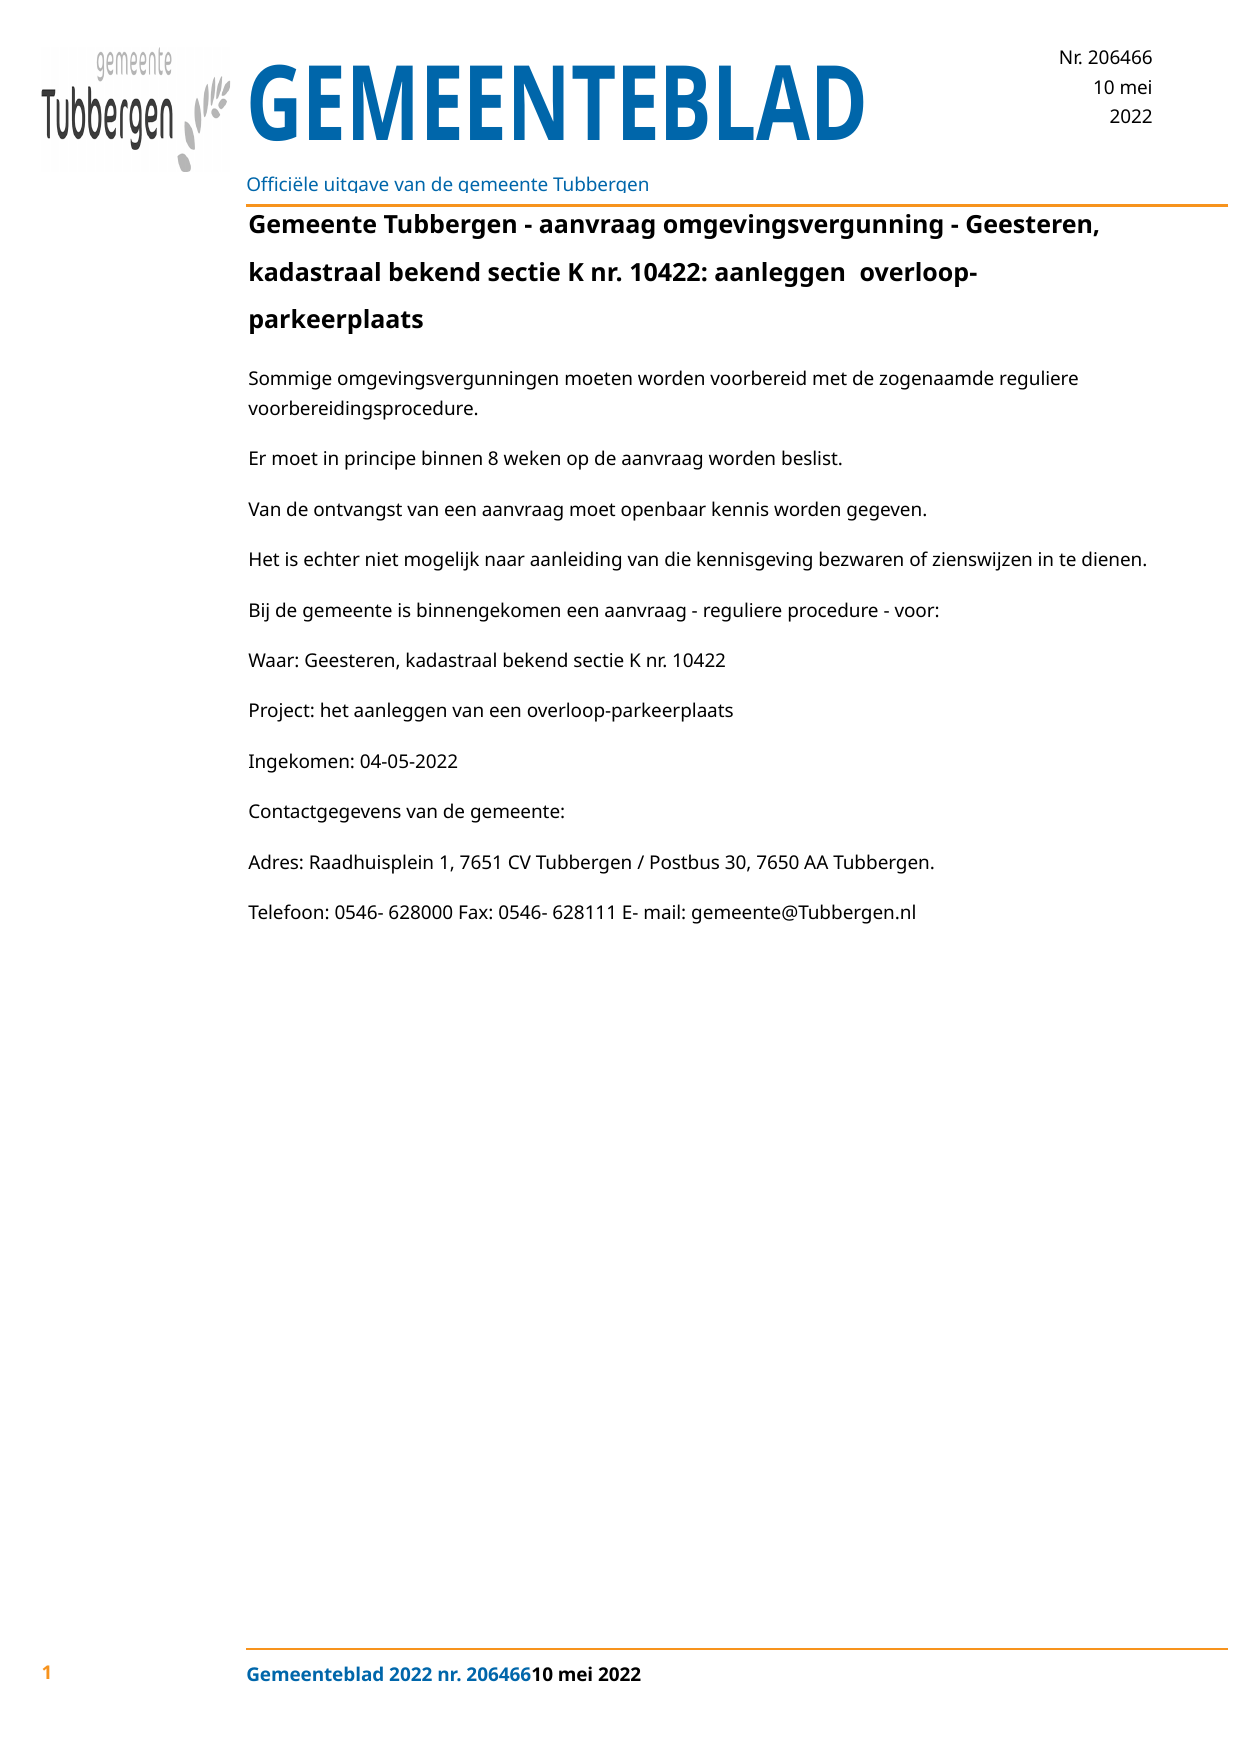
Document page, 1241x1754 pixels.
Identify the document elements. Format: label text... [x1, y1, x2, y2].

text Gemeente Tubbergen - aanvraag omgevingsvergunning - Geesteren, kadastraal bekend sectie K nr. 10422: aanleggen overloop-parkeerplaats [248, 207, 1152, 336]
text Telefoon: 0546- 628000 Fax: 0546- 628111 E- mail: gemeente@Tubbergen.nl [248, 899, 1152, 925]
text Het is echter niet mogelijk naar aanleiding van die kennisgeving bezwaren of zienswijzen in te dienen. [248, 546, 1152, 572]
text Bij de gemeente is binnengekomen een aanvraag - reguliere procedure - voor: [248, 597, 1152, 622]
text Sommige omgevingsvergunningen moeten worden voorbereid met de zogenaamde reguliere voorbereidingsprocedure. [248, 366, 1152, 421]
text Contactgegevens van de gemeente: [248, 798, 1152, 824]
text Adres: Raadhuisplein 1, 7651 CV Tubbergen / Postbus 30, 7650 AA Tubbergen. [248, 849, 1152, 874]
text Waar: Geesteren, kadastraal bekend sectie K nr. 10422 [248, 647, 1152, 673]
text Er moet in principe binnen 8 weken op de aanvraag worden beslist. [248, 446, 1152, 471]
text Project: het aanleggen van een overloop-parkeerplaats [248, 698, 1152, 723]
text Ingekomen: 04-05-2022 [248, 748, 1152, 774]
text Van de ontvangst van een aanvraag moet openbaar kennis worden gegeven. [248, 496, 1152, 522]
picture [41, 47, 231, 172]
